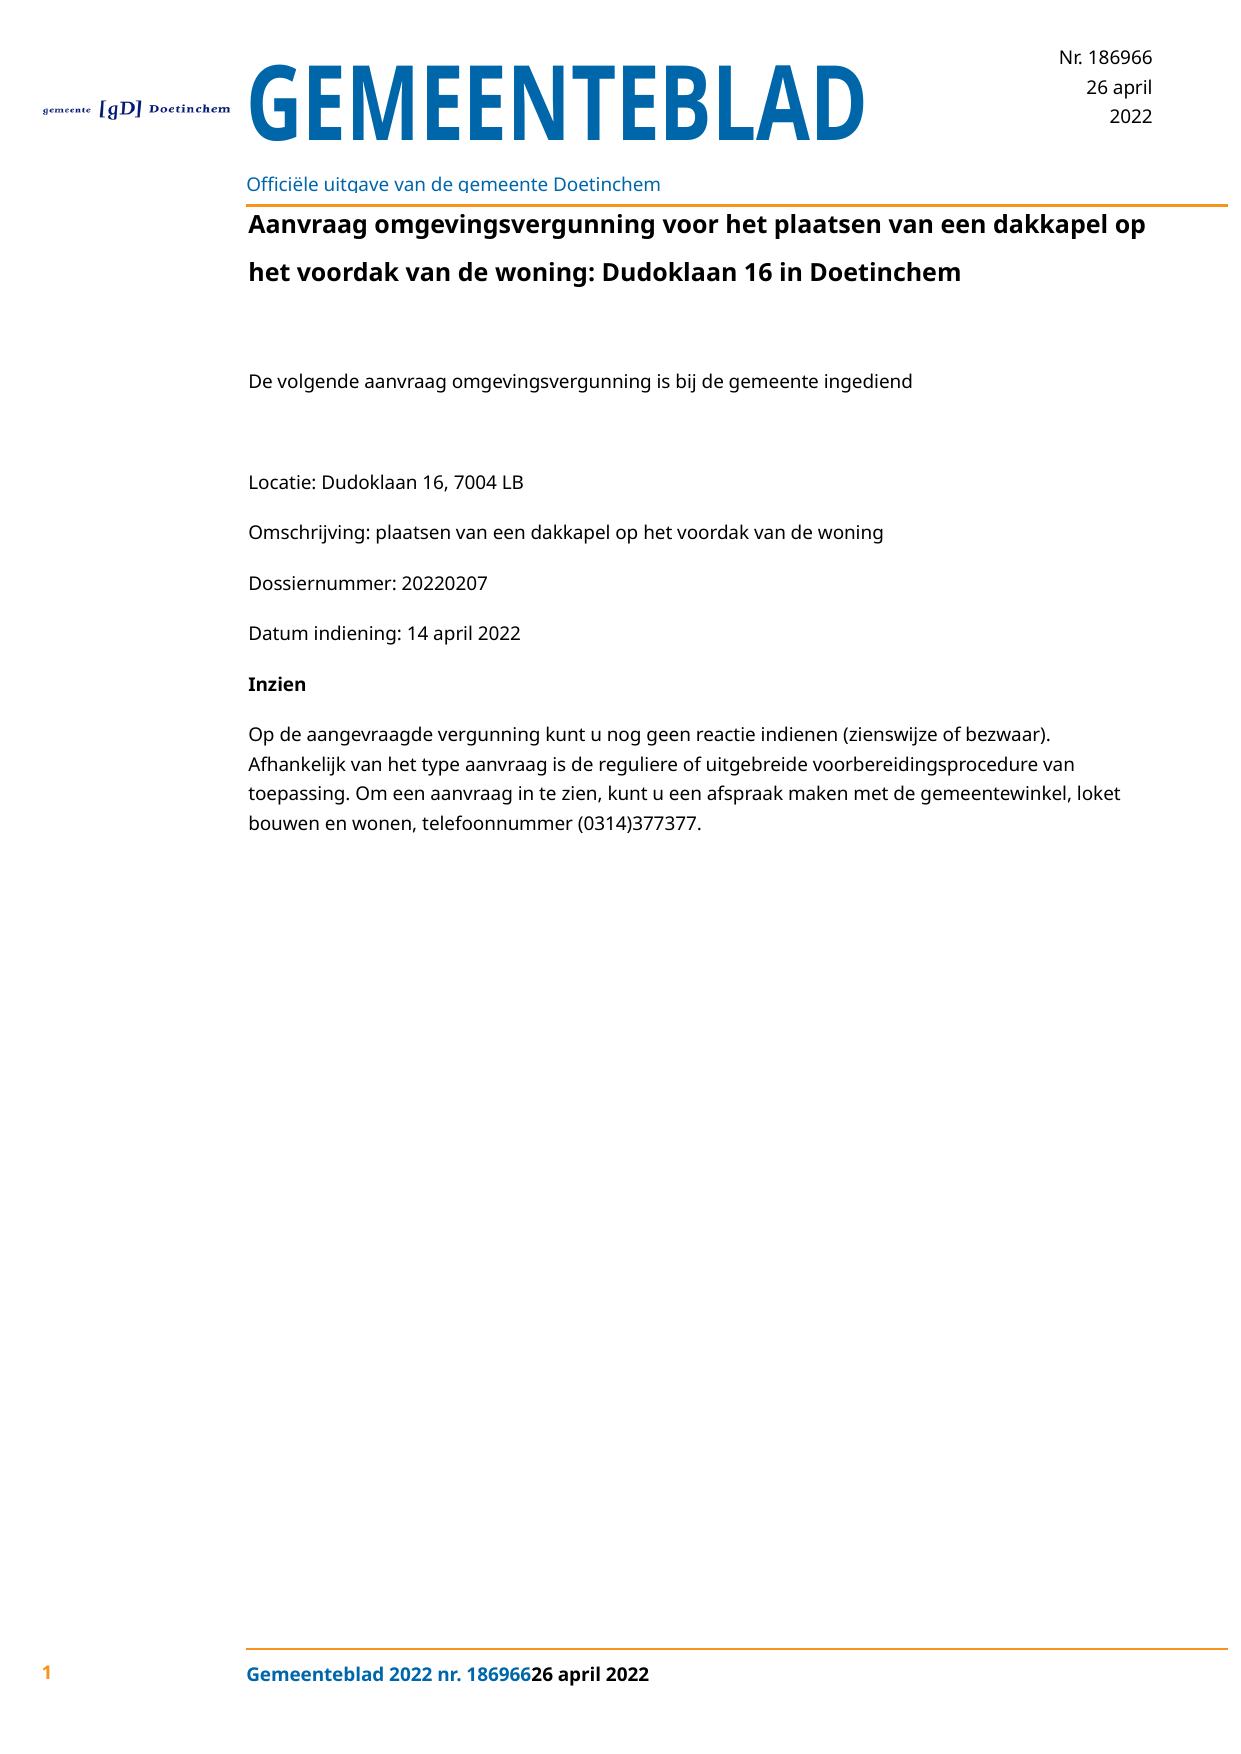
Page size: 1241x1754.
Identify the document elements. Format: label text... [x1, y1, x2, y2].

text Inzien [248, 671, 1152, 697]
text Omschrijving: plaatsen van een dakkapel op het voordak van de woning [248, 519, 1152, 545]
text Locatie: Dudoklaan 16, 7004 LB [248, 469, 1152, 495]
picture [41, 47, 231, 172]
text De volgende aanvraag omgevingsvergunning is bij de gemeente ingediend [248, 368, 1152, 394]
text Datum indiening: 14 april 2022 [248, 620, 1152, 646]
text Aanvraag omgevingsvergunning voor het plaatsen van een dakkapel op het voordak van de woning: Dudoklaan 16 in Doetinchem [248, 207, 1152, 288]
text Dossiernummer: 20220207 [248, 570, 1152, 596]
text Op de aangevraagde vergunning kunt u nog geen reactie indienen (zienswijze of bezwaar). Afhankelijk van het type aanvraag is de reguliere of uitgebreide voorbereidingsprocedure van toepassing. Om een aanvraag in te zien, kunt u een afspraak maken met de gemeentewinkel, loket bouwen en wonen, telefoonnummer (0314)377377. [248, 721, 1152, 836]
